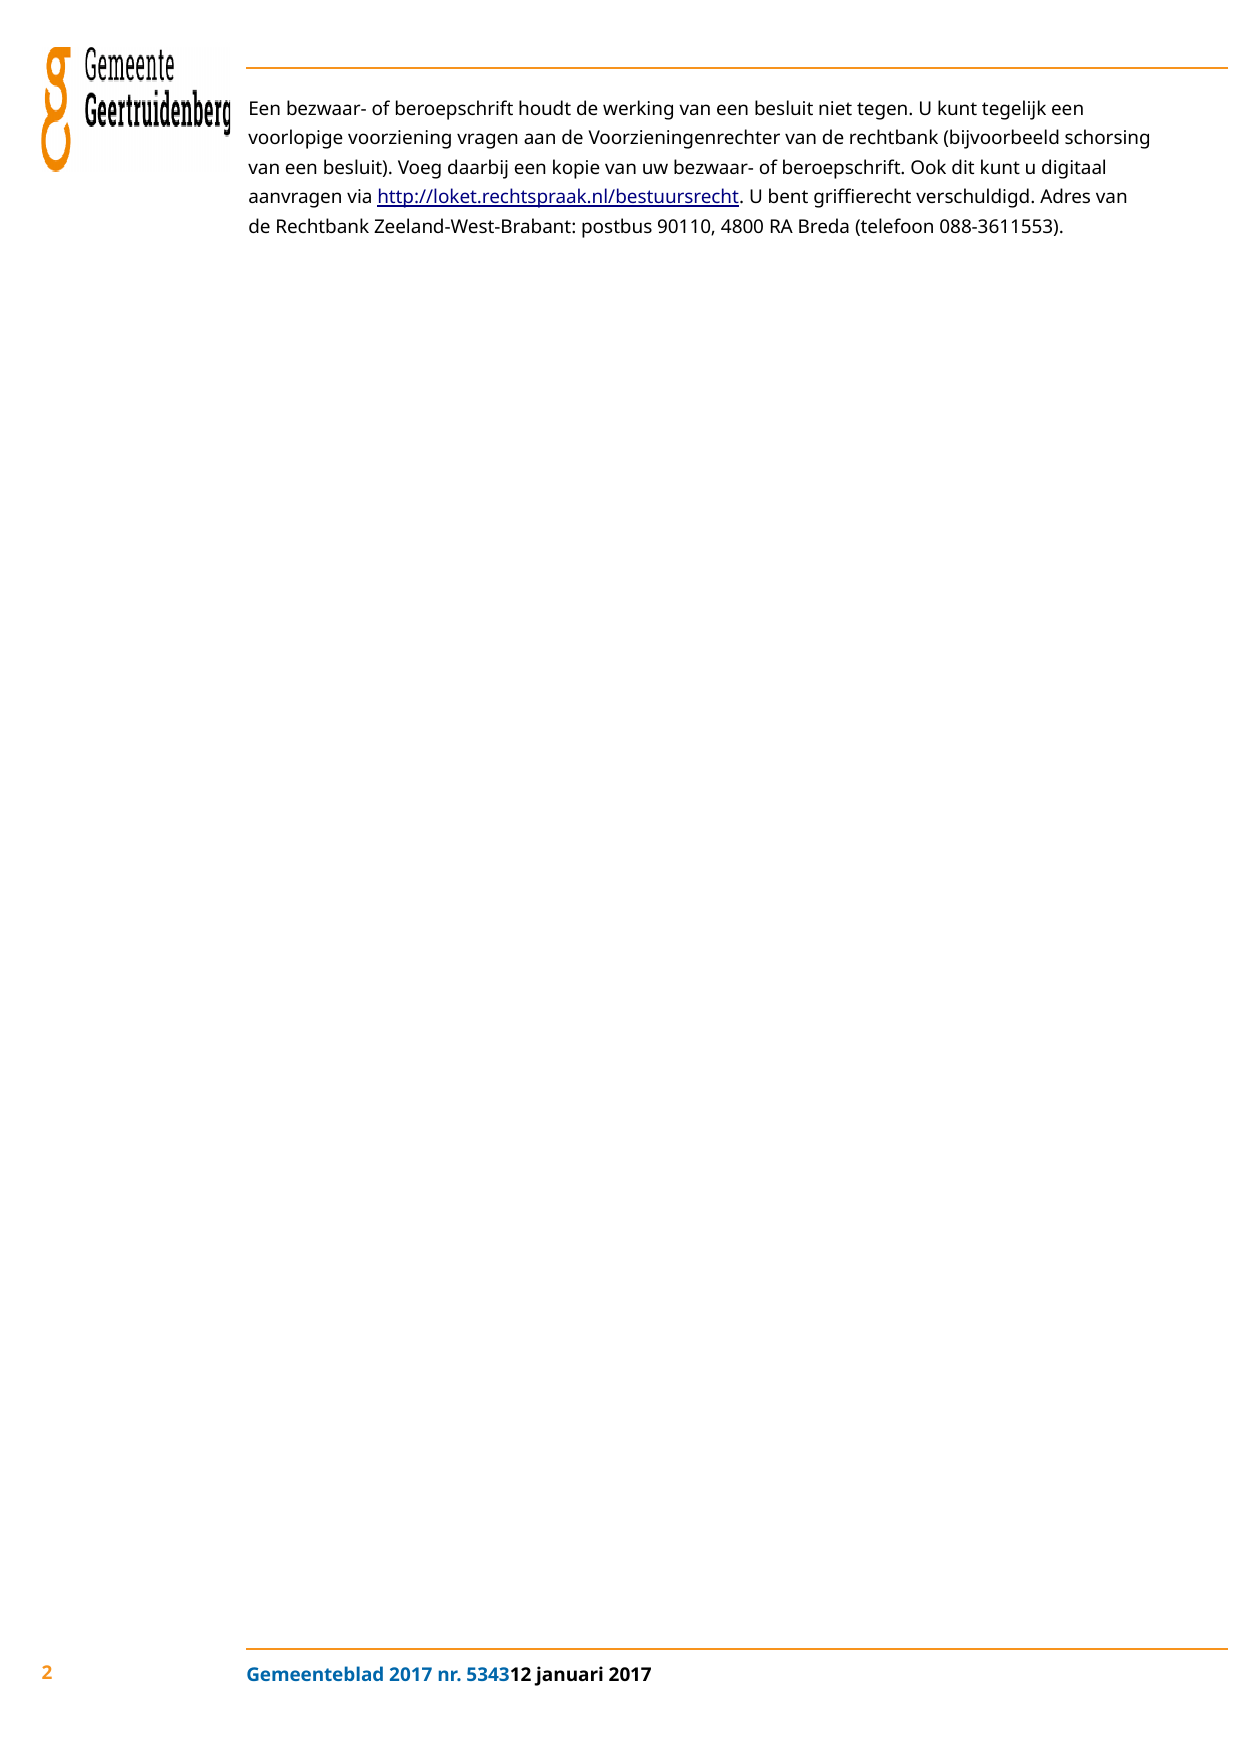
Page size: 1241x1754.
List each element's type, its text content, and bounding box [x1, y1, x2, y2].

text Een bezwaar- of beroepschrift houdt de werking van een besluit niet tegen. U kunt tegelijk een voorlopige voorziening vragen aan de Voorzieningenrechter van de rechtbank (bijvoorbeeld schorsing van een besluit). Voeg daarbij een kopie van uw bezwaar- of beroepschrift. Ook dit kunt u digitaal aanvragen via http://loket.rechtspraak.nl/bestuursrecht. U bent griffierecht verschuldigd. Adres van de Rechtbank Zeeland-West-Brabant: postbus 90110, 4800 RA Breda (telefoon 088-3611553). [248, 95, 1152, 239]
picture [41, 47, 231, 172]
